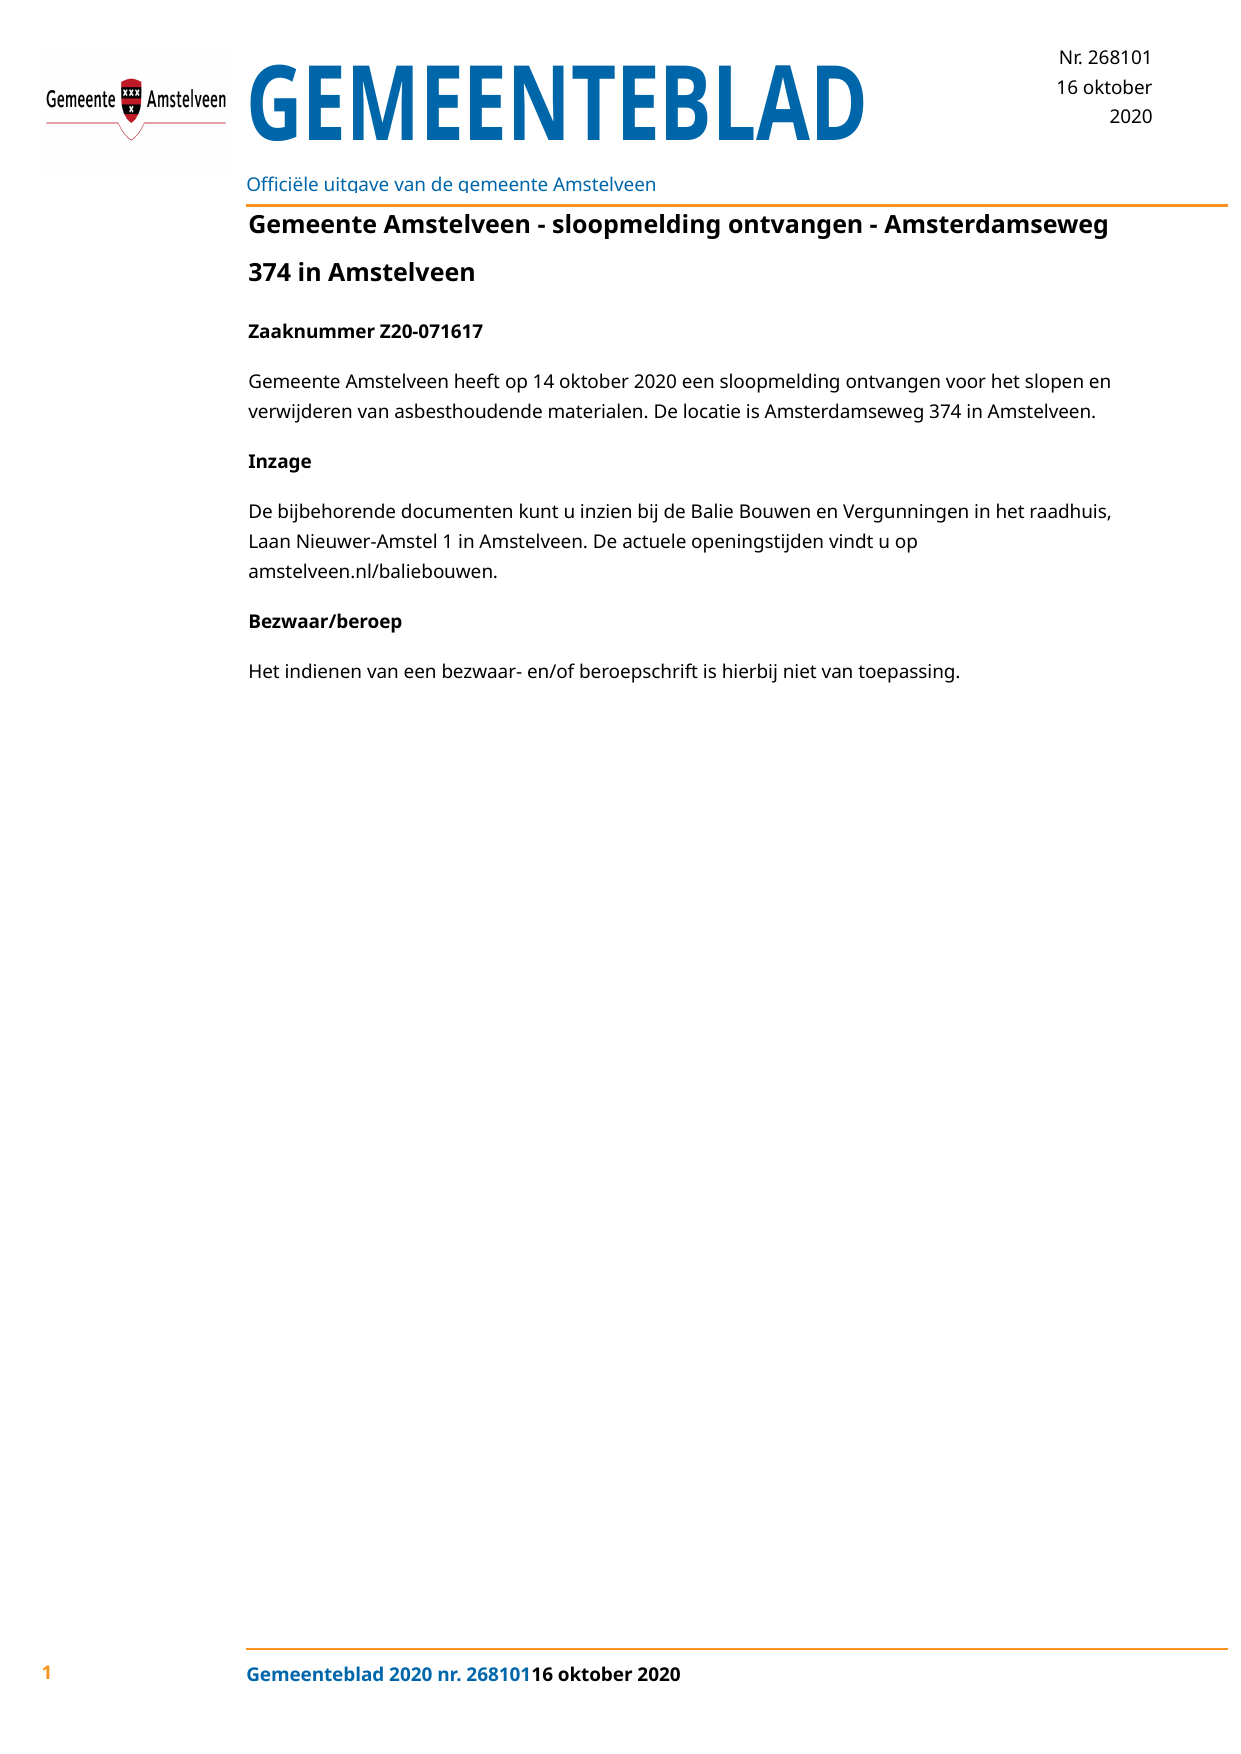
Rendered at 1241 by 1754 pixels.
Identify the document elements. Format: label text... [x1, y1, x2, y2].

text Gemeente Amstelveen heeft op 14 oktober 2020 een sloopmelding ontvangen voor het slopen en verwijderen van asbesthoudende materialen. De locatie is Amsterdamseweg 374 in Amstelveen. [248, 368, 1152, 424]
text Zaaknummer Z20-071617 [248, 318, 1152, 344]
text Het indienen van een bezwaar- en/of beroepschrift is hierbij niet van toepassing. [248, 659, 1152, 684]
picture [41, 47, 231, 172]
text Gemeente Amstelveen - sloopmelding ontvangen - Amsterdamseweg 374 in Amstelveen [248, 207, 1152, 288]
text De bijbehorende documenten kunt u inzien bij de Balie Bouwen en Vergunningen in het raadhuis, Laan Nieuwer-Amstel 1 in Amstelveen. De actuele openingstijden vindt u op amstelveen.nl/baliebouwen. [248, 499, 1152, 584]
text Bezwaar/beroep [248, 608, 1152, 634]
text Inzage [248, 448, 1152, 474]
